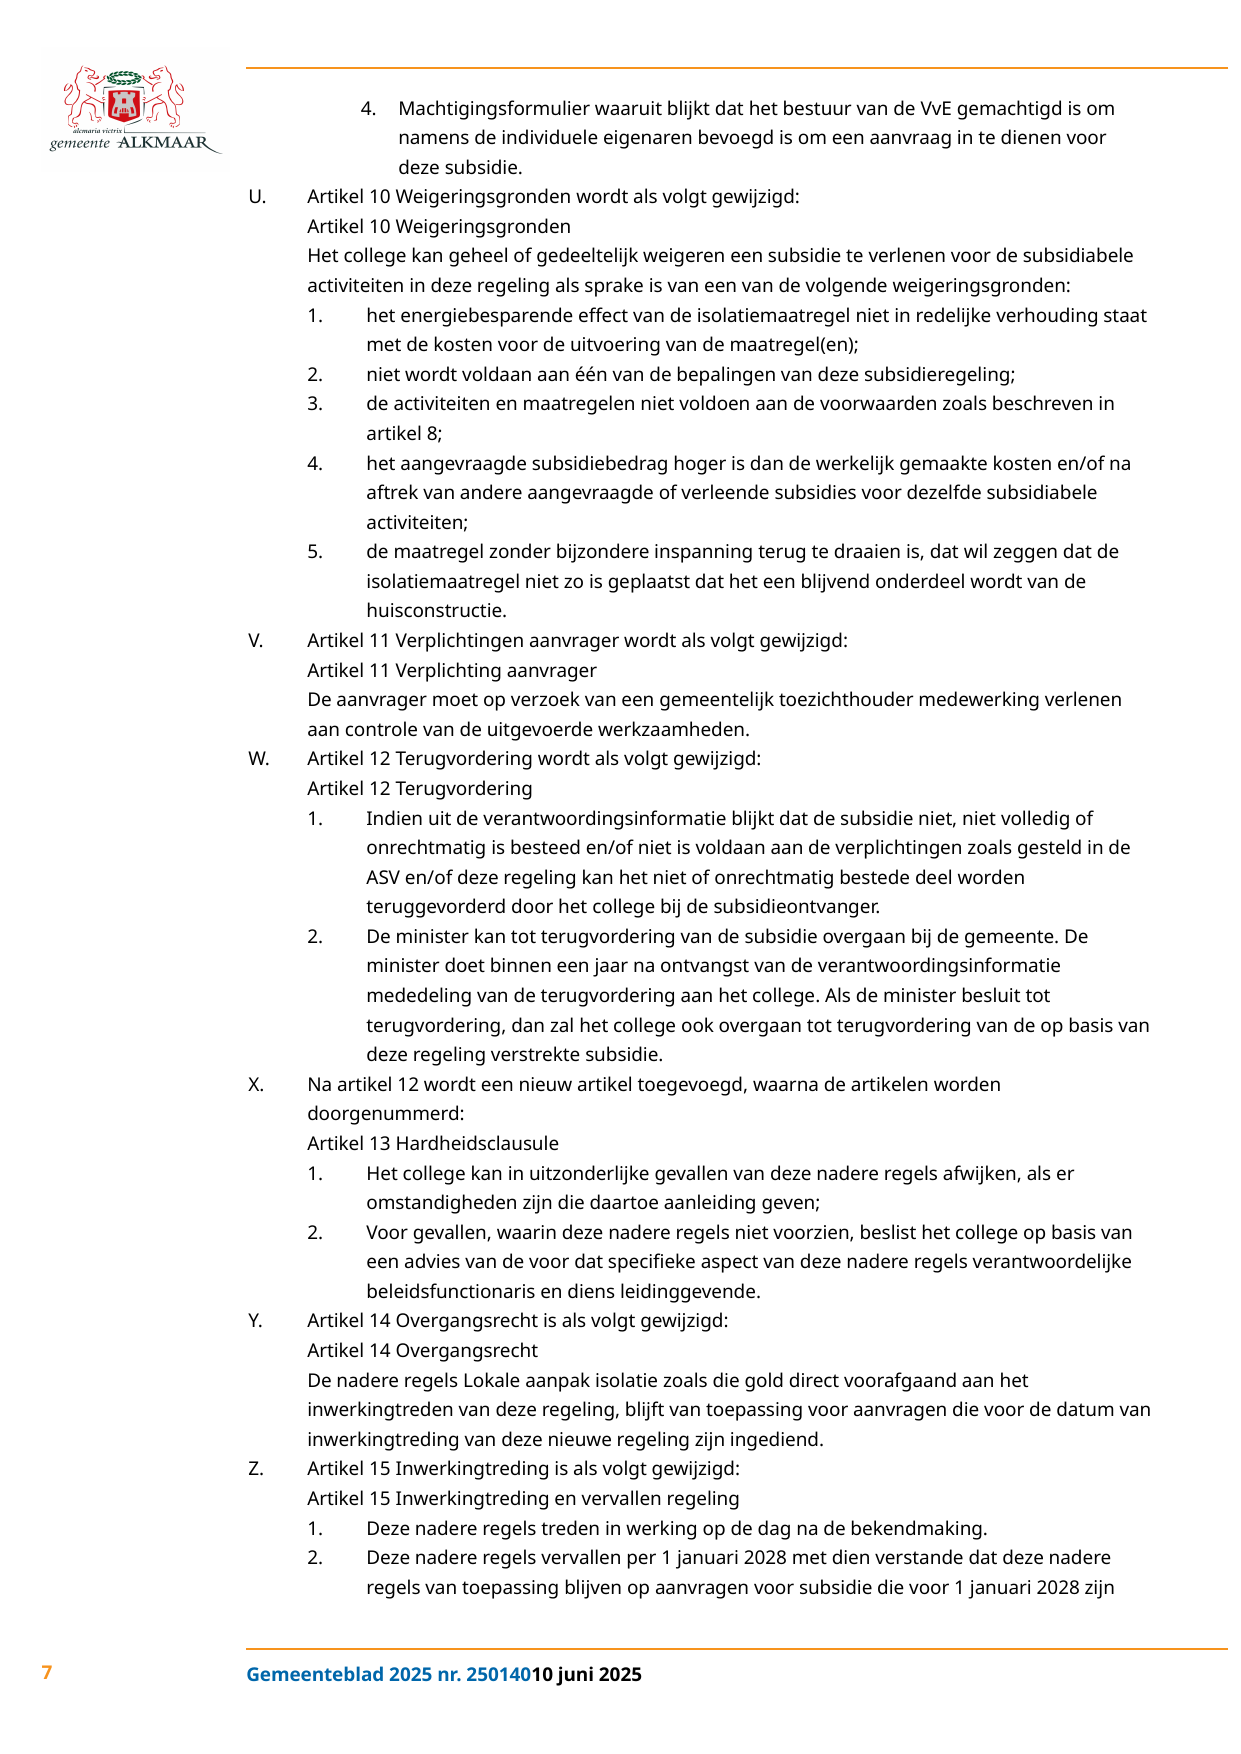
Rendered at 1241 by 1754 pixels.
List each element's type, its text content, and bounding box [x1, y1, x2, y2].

list Artikel 13 Hardheidsclausule [248, 1130, 1152, 1156]
list Na artikel 12 wordt een nieuw artikel toegevoegd, waarna de artikelen worden doorgenummerd: [248, 1071, 1152, 1126]
list Het college kan in uitzonderlijke gevallen van deze nadere regels afwijken, als er omstandigheden zijn die daartoe aanleiding geven; [307, 1160, 1152, 1215]
picture [41, 47, 231, 172]
list de maatregel zonder bijzondere inspanning terug te draaien is, dat wil zeggen dat de isolatiemaatregel niet zo is geplaatst dat het een blijvend onderdeel wordt van de huisconstructie. [307, 538, 1152, 623]
list Machtigingsformulier waaruit blijkt dat het bestuur van de VvE gemachtigd is om namens de individuele eigenaren bevoegd is om een aanvraag in te dienen voor deze subsidie. [361, 95, 1152, 180]
list Artikel 14 Overgangsrecht is als volgt gewijzigd: [248, 1308, 1152, 1333]
list Indien uit de verantwoordingsinformatie blijkt dat de subsidie niet, niet volledig of onrechtmatig is besteed en/of niet is voldaan aan de verplichtingen zoals gesteld in de ASV en/of deze regeling kan het niet of onrechtmatig bestede deel worden teruggevorderd door het college bij de subsidieontvanger. [307, 805, 1152, 919]
list Het college kan geheel of gedeeltelijk weigeren een subsidie te verlenen voor de subsidiabele activiteiten in deze regeling als sprake is van een van de volgende weigeringsgronden: [248, 243, 1152, 298]
list het energiebesparende effect van de isolatiemaatregel niet in redelijke verhouding staat met de kosten voor de uitvoering van de maatregel(en); [307, 302, 1152, 357]
list Voor gevallen, waarin deze nadere regels niet voorzien, beslist het college op basis van een advies van de voor dat specifieke aspect van deze nadere regels verantwoordelijke beleidsfunctionaris en diens leidinggevende. [307, 1219, 1152, 1304]
list Artikel 15 Inwerkingtreding is als volgt gewijzigd: [248, 1456, 1152, 1481]
list Artikel 14 Overgangsrecht [248, 1337, 1152, 1363]
list Artikel 11 Verplichting aanvrager [248, 657, 1152, 683]
list Artikel 15 Inwerkingtreding en vervallen regeling [248, 1485, 1152, 1511]
list Artikel 12 Terugvordering wordt als volgt gewijzigd: [248, 746, 1152, 771]
list De nadere regels Lokale aanpak isolatie zoals die gold direct voorafgaand aan het inwerkingtreden van deze regeling, blijft van toepassing voor aanvragen die voor de datum van inwerkingtreding van deze nieuwe regeling zijn ingediend. [248, 1367, 1152, 1452]
list De minister kan tot terugvordering van de subsidie overgaan bij de gemeente. De minister doet binnen een jaar na ontvangst van de verantwoordingsinformatie mededeling van de terugvordering aan het college. Als de minister besluit tot terugvordering, dan zal het college ook overgaan tot terugvordering van de op basis van deze regeling verstrekte subsidie. [307, 923, 1152, 1067]
list Artikel 10 Weigeringsgronden wordt als volgt gewijzigd: [248, 183, 1152, 209]
list Artikel 11 Verplichtingen aanvrager wordt als volgt gewijzigd: [248, 627, 1152, 653]
list Deze nadere regels vervallen per 1 januari 2028 met dien verstande dat deze nadere regels van toepassing blijven op aanvragen voor subsidie die voor 1 januari 2028 zijn [307, 1544, 1152, 1600]
list Artikel 10 Weigeringsgronden [248, 213, 1152, 239]
list Deze nadere regels treden in werking op de dag na de bekendmaking. [307, 1515, 1152, 1541]
list de activiteiten en maatregelen niet voldoen aan de voorwaarden zoals beschreven in artikel 8; [307, 391, 1152, 446]
list Artikel 12 Terugvordering [248, 775, 1152, 801]
list niet wordt voldaan aan één van de bepalingen van deze subsidieregeling; [307, 361, 1152, 387]
list De aanvrager moet op verzoek van een gemeentelijk toezichthouder medewerking verlenen aan controle van de uitgevoerde werkzaamheden. [248, 686, 1152, 742]
list het aangevraagde subsidiebedrag hoger is dan de werkelijk gemaakte kosten en/of na aftrek van andere aangevraagde of verleende subsidies voor dezelfde subsidiabele activiteiten; [307, 450, 1152, 535]
